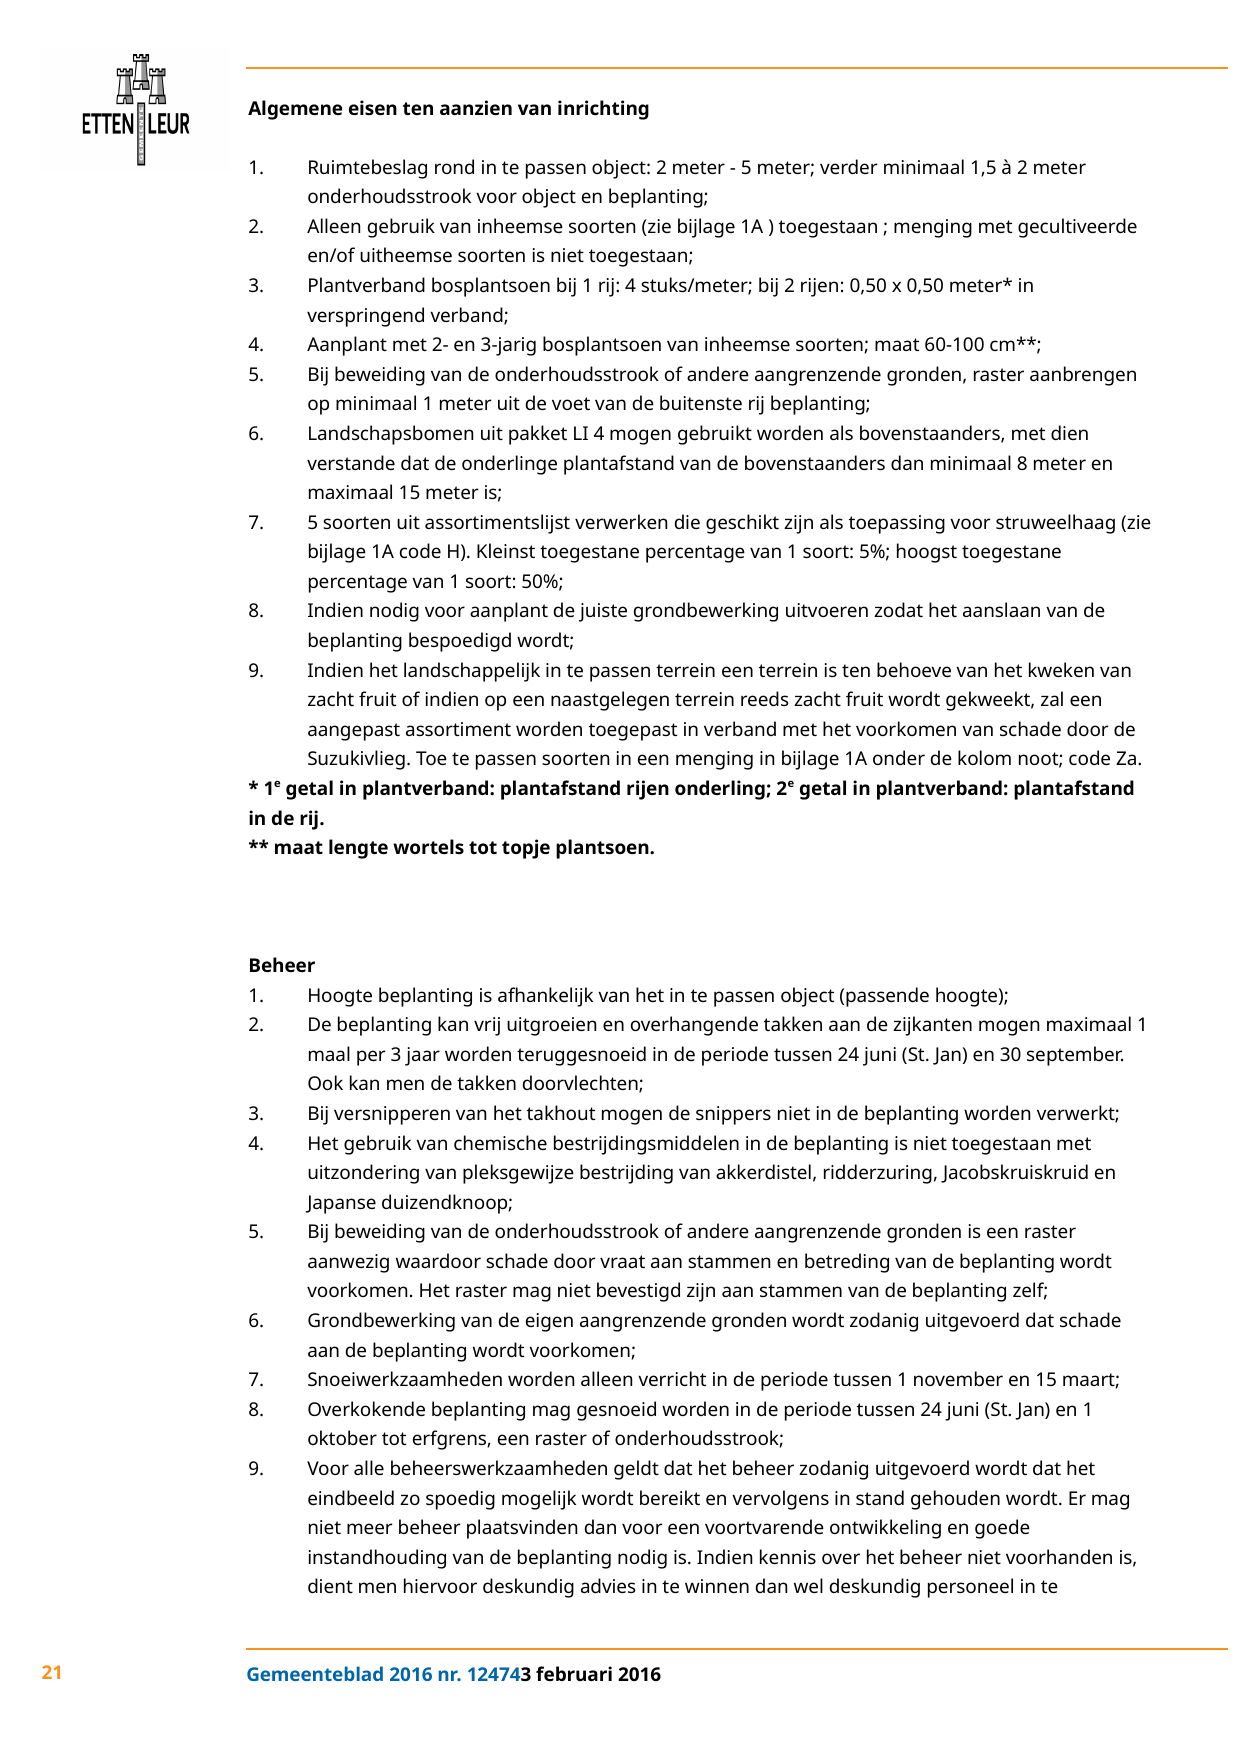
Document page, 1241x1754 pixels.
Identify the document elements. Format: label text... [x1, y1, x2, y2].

table_header Beheer Hoogte beplanting is afhankelijk van het in te passen object (passende hoogte); De beplanting kan vrij uitgroeien en overhangende takken aan de zijkanten mogen maximaal 1 maal per 3 jaar worden teruggesnoeid in de periode tussen 24 juni (St. Jan) en 30 september. Ook kan men de takken doorvlechten; Bij versnipperen van het takhout mogen de snippers niet in de beplanting worden verwerkt; Het gebruik van chemische bestrijdingsmiddelen in de beplanting is niet toegestaan met uitzondering van pleksgewijze bestrijding van akkerdistel, ridderzuring, Jacobskruiskruid en Japanse duizendknoop; Bij beweiding van de onderhoudsstrook of andere aangrenzende gronden is een raster aanwezig waardoor schade door vraat aan stammen en betreding van de beplanting wordt voorkomen. Het raster mag niet bevestigd zijn aan stammen van de beplanting zelf; Grondbewerking van de eigen aangrenzende gronden wordt zodanig uitgevoerd dat schade aan de beplanting wordt voorkomen; Snoeiwerkzaamheden worden alleen verricht in de periode tussen 1 november en 15 maart; Overkokende beplanting mag gesnoeid worden in de periode tussen 24 juni (St. Jan) en 1 oktober tot erfgrens, een raster of onderhoudsstrook; Voor alle beheerswerkzaamheden geldt dat het beheer zodanig uitgevoerd wordt dat het eindbeeld zo spoedig mogelijk wordt bereikt en vervolgens in stand gehouden wordt. Er mag niet meer beheer plaatsvinden dan voor een voortvarende ontwikkeling en goede instandhouding van de beplanting nodig is. Indien kennis over het beheer niet voorhanden is, dient men hiervoor deskundig advies in te winnen dan wel deskundig personeel in te [248, 923, 1152, 1599]
picture [41, 47, 231, 172]
table_cell Algemene eisen ten aanzien van inrichting Ruimtebeslag rond in te passen object: 2 meter - 5 meter; verder minimaal 1,5 à 2 meter onderhoudsstrook voor object en beplanting; Alleen gebruik van inheemse soorten (zie bijlage 1A ) toegestaan ; menging met gecultiveerde en/of uitheemse soorten is niet toegestaan; Plantverband bosplantsoen bij 1 rij: 4 stuks/meter; bij 2 rijen: 0,50 x 0,50 meter* in verspringend verband; Aanplant met 2- en 3-jarig bosplantsoen van inheemse soorten; maat 60-100 cm**; Bij beweiding van de onderhoudsstrook of andere aangrenzende gronden, raster aanbrengen op minimaal 1 meter uit de voet van de buitenste rij beplanting; Landschapsbomen uit pakket LI 4 mogen gebruikt worden als bovenstaanders, met dien verstande dat de onderlinge plantafstand van de bovenstaanders dan minimaal 8 meter en maximaal 15 meter is; 5 soorten uit assortimentslijst verwerken die geschikt zijn als toepassing voor struweelhaag (zie bijlage 1A code H). Kleinst toegestane percentage van 1 soort: 5%; hoogst toegestane percentage van 1 soort: 50%; Indien nodig voor aanplant de juiste grondbewerking uitvoeren zodat het aanslaan van de beplanting bespoedigd wordt; Indien het landschappelijk in te passen terrein een terrein is ten behoeve van het kweken van zacht fruit of indien op een naastgelegen terrein reeds zacht fruit wordt gekweekt, zal een aangepast assortiment worden toegepast in verband met het voorkomen van schade door de Suzukivlieg. Toe te passen soorten in een menging in bijlage 1A onder de kolom noot; code Za. * 1e getal in plantverband: plantafstand rijen onderling; 2e getal in plantverband: plantafstand in de rij. ** maat lengte wortels tot topje plantsoen. [248, 95, 1152, 860]
